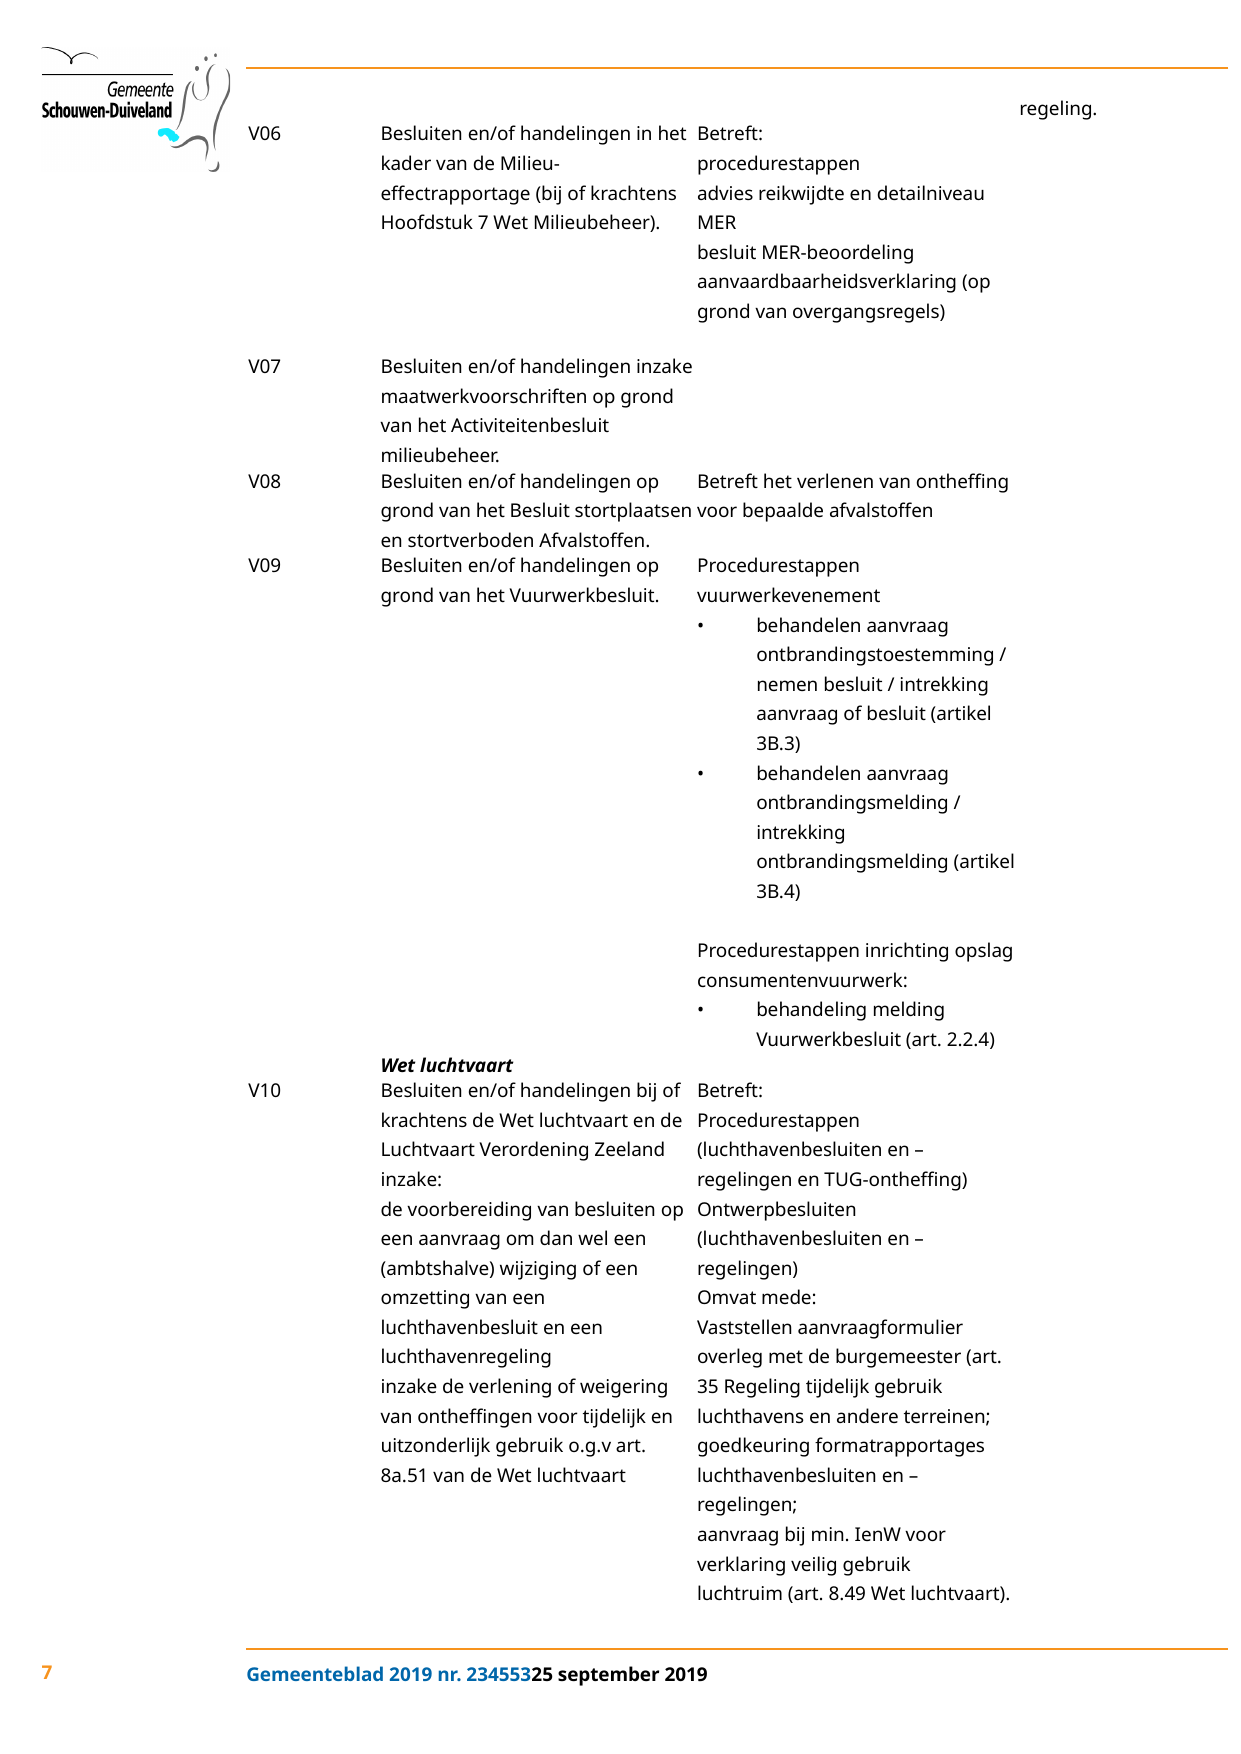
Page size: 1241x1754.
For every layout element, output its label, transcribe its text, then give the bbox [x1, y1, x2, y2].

table_cell [697, 1052, 1019, 1077]
table_cell Betreft: Procedurestappen (luchthavenbesluiten en –regelingen en TUG-ontheffing) Ontwerpbesluiten (luchthavenbesluiten en –regelingen) Omvat mede: Vaststellen aanvraagformulier overleg met de burgemeester (art. 35 Regeling tijdelijk gebruik luchthavens en andere terreinen; goedkeuring formatrapportages luchthavenbesluiten en – regelingen; aanvraag bij min. IenW voor verklaring veilig gebruik luchtruim (art. 8.49 Wet luchtvaart). [697, 1078, 1019, 1606]
table_cell Betreft: procedurestappen advies reikwijdte en detailniveau MER besluit MER-beoordeling aanvaardbaarheidsverklaring (op grond van overgangsregels) [697, 121, 1019, 353]
table_cell V08 [248, 468, 380, 553]
table_cell [1019, 1078, 1152, 1606]
table_cell [1019, 553, 1152, 1052]
table_cell [1019, 468, 1152, 553]
table_cell regeling. [1019, 95, 1152, 121]
table_cell [1019, 353, 1152, 468]
table_cell V10 [248, 1078, 380, 1606]
table_cell Betreft het verlenen van ontheffing voor bepaalde afvalstoffen [697, 468, 1019, 553]
table_cell V06 [248, 121, 380, 353]
table_cell [1019, 1052, 1152, 1077]
table_cell Besluiten en/of handelingen bij of krachtens de Wet luchtvaart en de Luchtvaart Verordening Zeeland inzake: de voorbereiding van besluiten op een aanvraag om dan wel een (ambtshalve) wijziging of een omzetting van een luchthavenbesluit en een luchthavenregeling inzake de verlening of weigering van ontheffingen voor tijdelijk en uitzonderlijk gebruik o.g.v art. 8a.51 van de Wet luchtvaart [380, 1078, 697, 1606]
table_cell [697, 95, 1019, 121]
picture [41, 47, 231, 172]
table_cell Besluiten en/of handelingen op grond van het Besluit stortplaatsen en stortverboden Afvalstoffen. [380, 468, 697, 553]
table_cell [248, 95, 380, 121]
table_cell Wet luchtvaart [380, 1052, 697, 1077]
table_cell Besluiten en/of handelingen inzake maatwerkvoorschriften op grond van het Activiteitenbesluit milieubeheer. [380, 353, 697, 468]
table_cell [697, 353, 1019, 468]
table_cell Procedurestappen vuurwerkevenement behandelen aanvraag ontbrandingstoestemming / nemen besluit / intrekking aanvraag of besluit (artikel 3B.3) behandelen aanvraag ontbrandingsmelding / intrekking ontbrandingsmelding (artikel 3B.4) Procedurestappen inrichting opslag consumentenvuurwerk: behandeling melding Vuurwerkbesluit (art. 2.2.4) [697, 553, 1019, 1052]
table_cell Besluiten en/of handelingen op grond van het Vuurwerkbesluit. [380, 553, 697, 1052]
table_cell [1019, 121, 1152, 353]
table_cell [380, 95, 697, 121]
table_cell Besluiten en/of handelingen in het kader van de Milieu-effectrapportage (bij of krachtens Hoofdstuk 7 Wet Milieubeheer). [380, 121, 697, 353]
table_cell V09 [248, 553, 380, 1052]
table_cell [248, 1052, 380, 1077]
table_cell V07 [248, 353, 380, 468]
